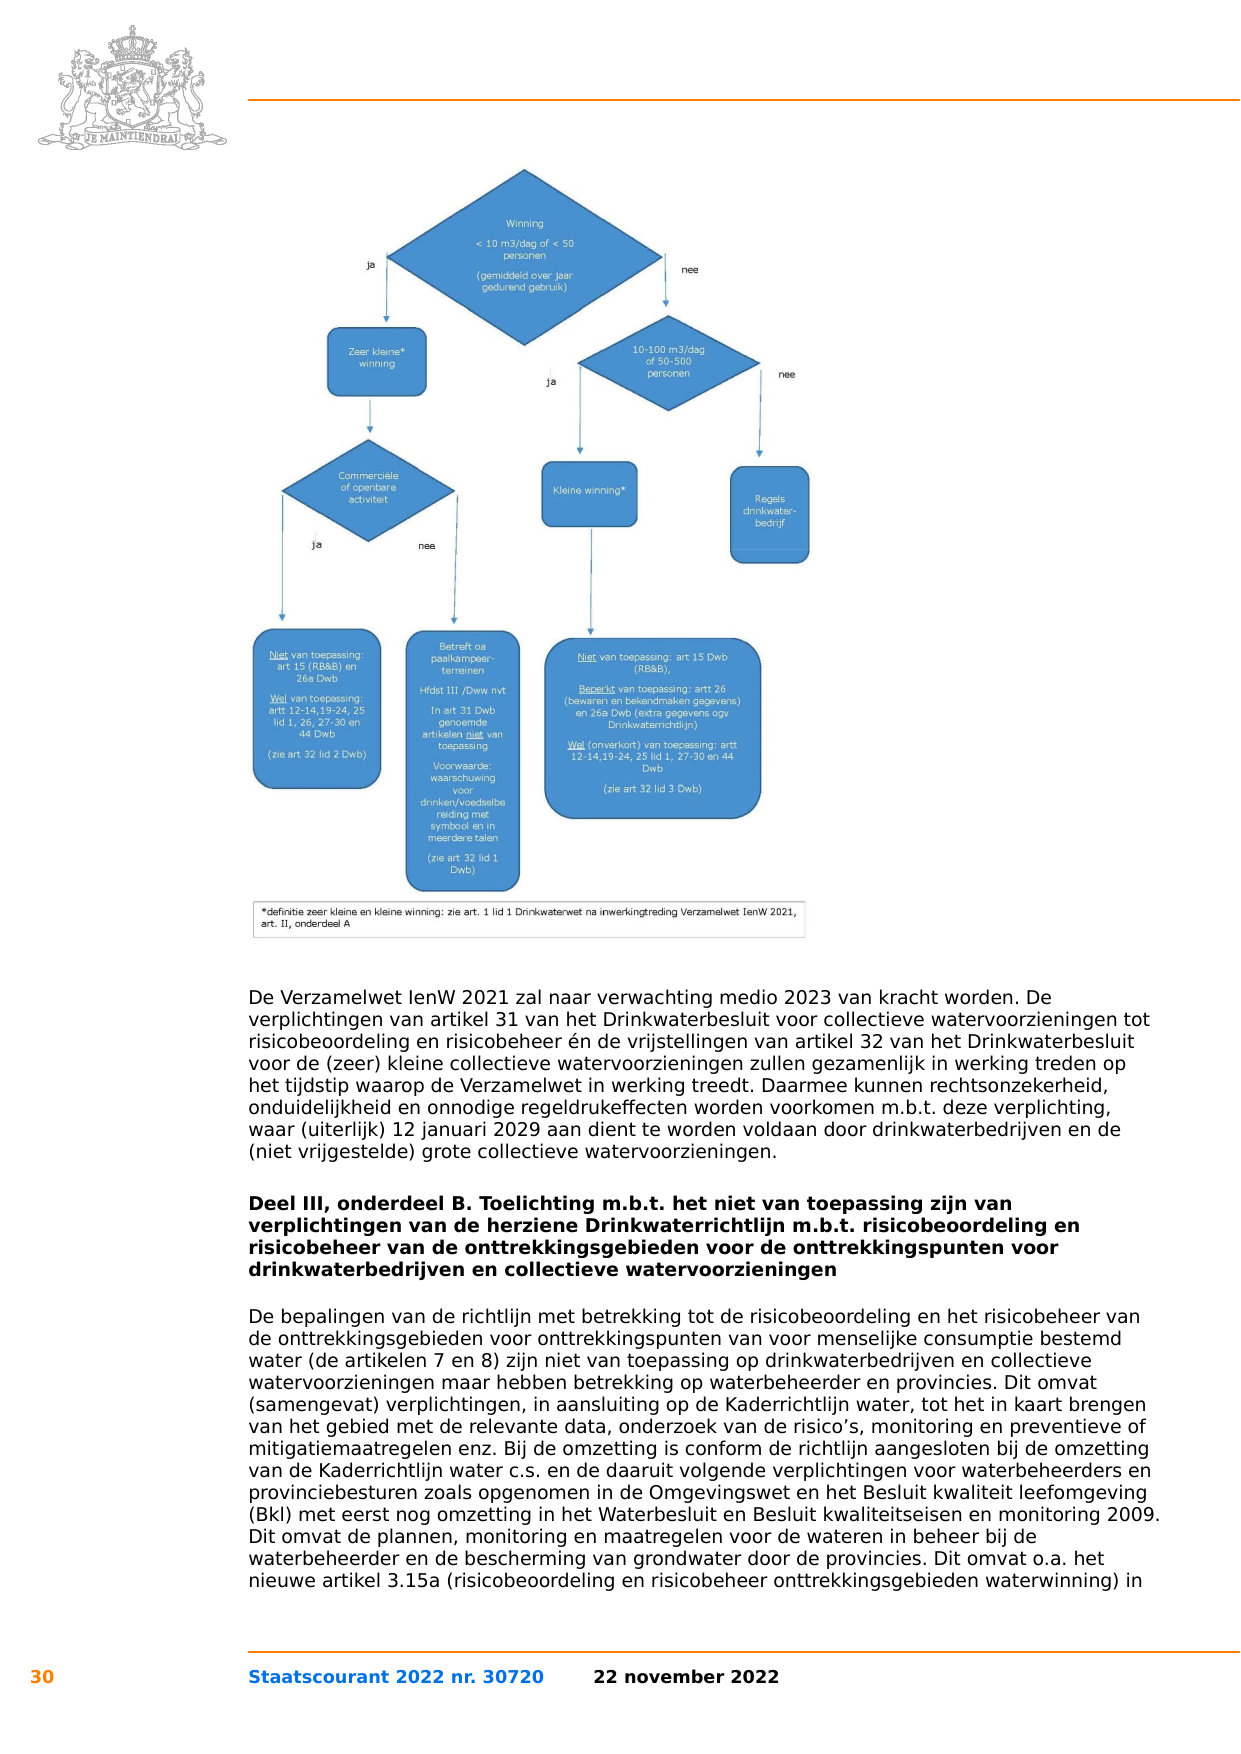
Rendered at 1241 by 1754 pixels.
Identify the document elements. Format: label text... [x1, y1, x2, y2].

text De bepalingen van de richtlijn met betrekking tot de risicobeoordeling en het risicobeheer van de onttrekkingsgebieden voor onttrekkingspunten van voor menselijke consumptie bestemd water (de artikelen 7 en 8) zijn niet van toepassing op drinkwaterbedrijven en collectieve watervoorzieningen maar hebben betrekking op waterbeheerder en provincies. Dit omvat (samengevat) verplichtingen, in aansluiting op de Kaderrichtlijn water, tot het in kaart brengen van het gebied met de relevante data, onderzoek van de risico’s, monitoring en preventieve of mitigatiemaatregelen enz. Bij de omzetting is conform de richtlijn aangesloten bij de omzetting van de Kaderrichtlijn water c.s. en de daaruit volgende verplichtingen voor waterbeheerders en provinciebesturen zoals opgenomen in de Omgevingswet en het Besluit kwaliteit leefomgeving (Bkl) met eerst nog omzetting in het Waterbesluit en Besluit kwaliteitseisen en monitoring 2009. Dit omvat de plannen, monitoring en maatregelen voor de wateren in beheer bij de waterbeheerder en de bescherming van grondwater door de provincies. Dit omvat o.a. het nieuwe artikel 3.15a (risicobeoordeling en risicobeheer onttrekkingsgebieden waterwinning) in [248, 1306, 1163, 1591]
picture [38, 25, 227, 150]
picture [248, 151, 815, 944]
text De Verzamelwet IenW 2021 zal naar verwachting medio 2023 van kracht worden. De verplichtingen van artikel 31 van het Drinkwaterbesluit voor collectieve watervoorzieningen tot risicobeoordeling en risicobeheer én de vrijstellingen van artikel 32 van het Drinkwaterbesluit voor de (zeer) kleine collectieve watervoorzieningen zullen gezamenlijk in werking treden op het tijdstip waarop de Verzamelwet in werking treedt. Daarmee kunnen rechtsonzekerheid, onduidelijkheid en onnodige regeldrukeffecten worden voorkomen m.b.t. deze verplichting, waar (uiterlijk) 12 januari 2029 aan dient te worden voldaan door drinkwaterbedrijven en de (niet vrijgestelde) grote collectieve watervoorzieningen. [248, 987, 1163, 1163]
subtitle Deel III, onderdeel B. Toelichting m.b.t. het niet van toepassing zijn van verplichtingen van de herziene Drinkwaterrichtlijn m.b.t. risicobeoordeling en risicobeheer van de onttrekkingsgebieden voor de onttrekkingspunten voor drinkwaterbedrijven en collectieve watervoorzieningen [248, 1193, 1163, 1281]
